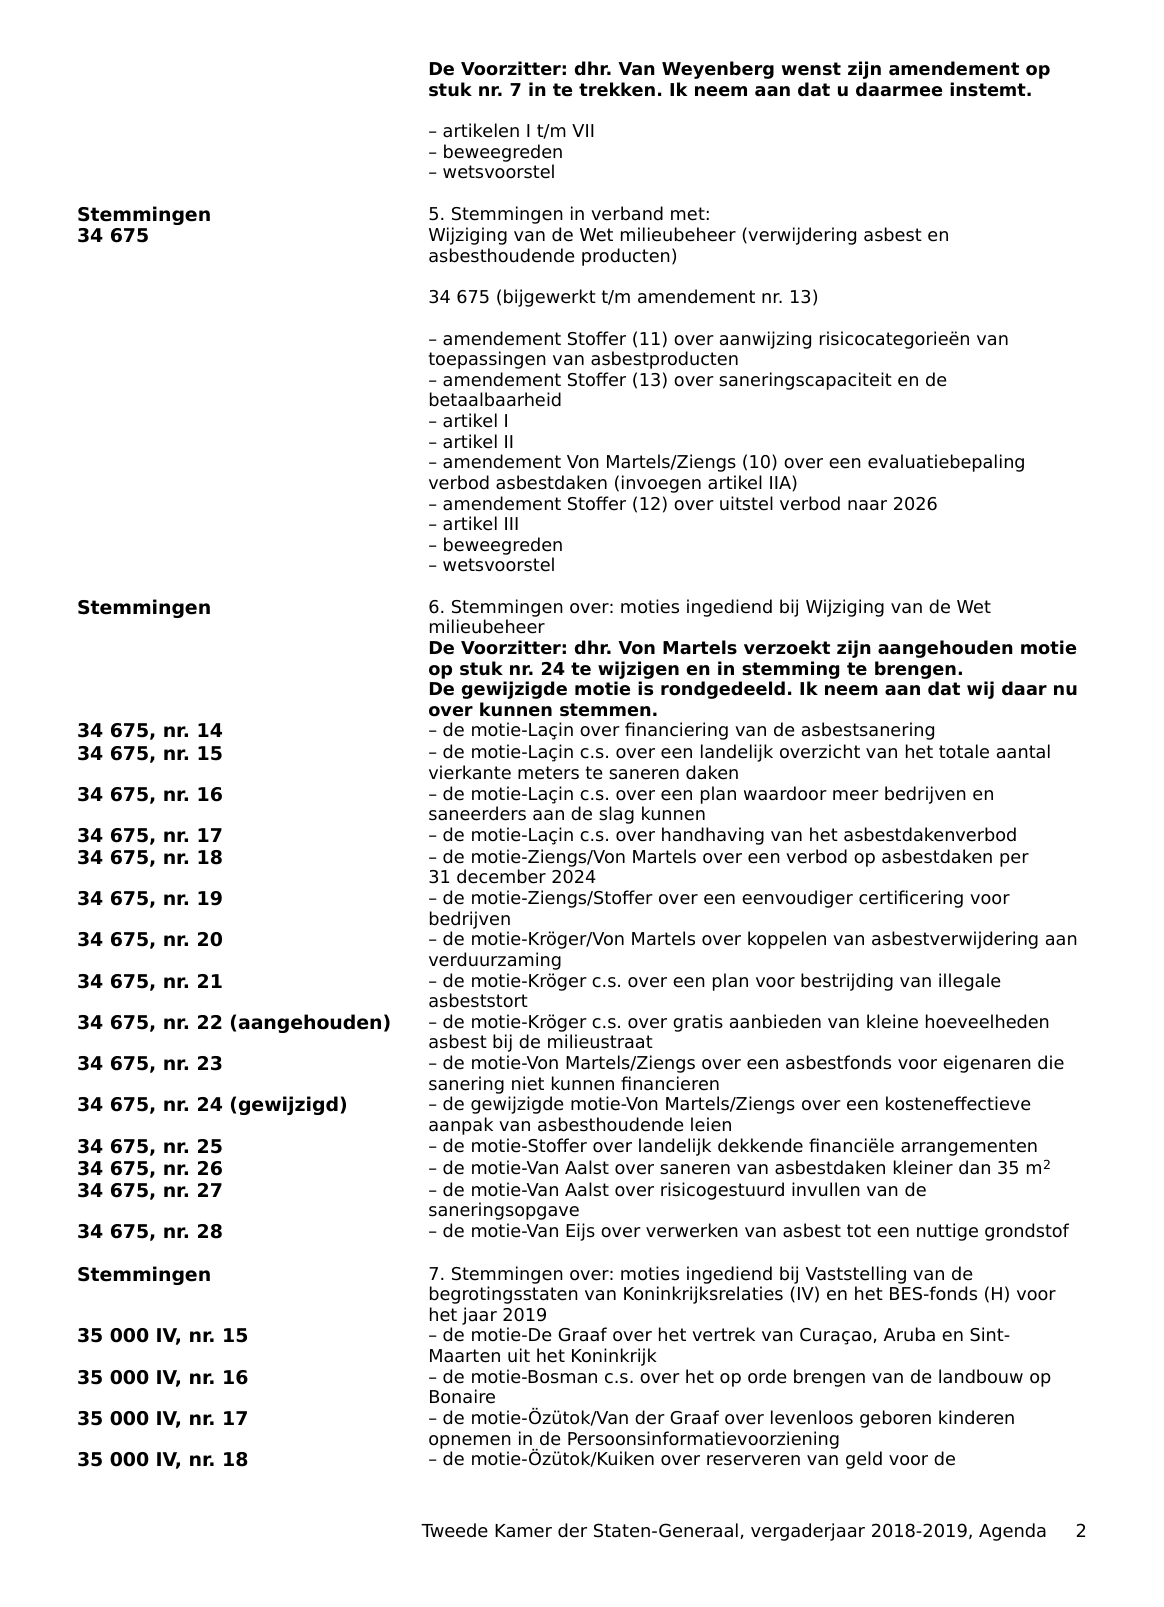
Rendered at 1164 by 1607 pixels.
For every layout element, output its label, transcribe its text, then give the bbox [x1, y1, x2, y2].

table_cell – amendement Stoffer (11) over aanwijzing risicocategorieën van toepassingen van asbestproducten [422, 329, 1087, 370]
table_cell – de motie-Van Aalst over saneren van asbestdaken kleiner dan 35 m2 [422, 1158, 1087, 1179]
table_cell Wijziging van de Wet milieubeheer (verwijdering asbest en asbesthoudende producten) [422, 225, 1087, 267]
table_cell – de motie-Kröger/Von Martels over koppelen van asbestverwijdering aan verduurzaming [422, 929, 1087, 971]
table_cell De gewijzigde motie is rondgedeeld. Ik neem aan dat wij daar nu over kunnen stemmen. [422, 679, 1087, 720]
table_cell 6. Stemmingen over: moties ingediend bij Wijziging van de Wet milieubeheer [422, 597, 1087, 638]
table_cell [77, 535, 404, 555]
table_cell [405, 287, 422, 308]
table_cell [405, 494, 422, 514]
table_cell [77, 411, 404, 432]
table_cell – artikel II [422, 432, 1087, 452]
table_cell [422, 308, 1087, 328]
table_cell De Voorzitter: dhr. Van Weyenberg wenst zijn amendement op stuk nr. 7 in te trekken. Ik neem aan dat u daarmee instemt. [422, 59, 1087, 100]
table_cell [77, 162, 404, 183]
table_cell 34 675, nr. 27 [77, 1180, 404, 1221]
table_cell – de motie-Özütok/Van der Graaf over levenloos geboren kinderen opnemen in de Persoonsinformatievoorziening [422, 1408, 1087, 1449]
table_cell 35 000 IV, nr. 16 [77, 1367, 404, 1408]
table_cell [405, 597, 422, 638]
table_cell [77, 329, 404, 370]
table_cell 35 000 IV, nr. 17 [77, 1408, 404, 1449]
table_cell 34 675, nr. 14 [77, 720, 404, 742]
table_cell [405, 225, 422, 267]
table_cell – beweegreden [422, 535, 1087, 555]
table_cell [77, 142, 404, 162]
table_cell [405, 162, 422, 183]
table_cell [405, 638, 422, 679]
table_cell – de motie-Von Martels/Ziengs over een asbestfonds voor eigenaren die sanering niet kunnen financieren [422, 1053, 1087, 1094]
table_cell [405, 121, 422, 142]
table_cell [77, 100, 404, 121]
table_cell 34 675, nr. 26 [77, 1158, 404, 1179]
table_cell [405, 514, 422, 535]
table_cell 7. Stemmingen over: moties ingediend bij Vaststelling van de begrotingsstaten van Koninkrijksrelaties (IV) en het BES-fonds (H) voor het jaar 2019 [422, 1264, 1087, 1325]
table_cell [405, 1053, 422, 1094]
table_cell [405, 1136, 422, 1158]
table_cell 5. Stemmingen in verband met: [422, 204, 1087, 225]
table_cell – de motie-Ziengs/Von Martels over een verbod op asbestdaken per 31 december 2024 [422, 847, 1087, 888]
table_cell [405, 576, 422, 597]
table_cell [77, 1243, 404, 1263]
table_cell [77, 638, 404, 679]
table_cell [405, 308, 422, 328]
table_cell [405, 847, 422, 888]
table_cell – artikel I [422, 411, 1087, 432]
table_cell 34 675, nr. 24 (gewijzigd) [77, 1094, 404, 1136]
table_cell – de motie-Laçin c.s. over handhaving van het asbestdakenverbod [422, 825, 1087, 847]
table_cell [405, 971, 422, 1012]
table_cell [405, 1012, 422, 1053]
table_cell [405, 100, 422, 121]
table_cell [405, 929, 422, 971]
table_cell – de gewijzigde motie-Von Martels/Ziengs over een kosteneffectieve aanpak van asbesthoudende leien [422, 1094, 1087, 1136]
table_cell – de motie-Laçin over financiering van de asbestsanering [422, 720, 1087, 742]
table_cell 34 675, nr. 20 [77, 929, 404, 971]
table_cell 34 675, nr. 16 [77, 784, 404, 825]
table_cell [77, 267, 404, 287]
table_cell 34 675, nr. 17 [77, 825, 404, 847]
table_cell – amendement Stoffer (13) over saneringscapaciteit en de betaalbaarheid [422, 370, 1087, 411]
table_cell 35 000 IV, nr. 18 [77, 1449, 404, 1471]
table_cell – de motie-Bosman c.s. over het op orde brengen van de landbouw op Bonaire [422, 1367, 1087, 1408]
table_cell 34 675, nr. 22 (aangehouden) [77, 1012, 404, 1053]
table_cell [405, 825, 422, 847]
table_cell [77, 59, 404, 100]
table_cell – de motie-Van Aalst over risicogestuurd invullen van de saneringsopgave [422, 1180, 1087, 1221]
table_cell 34 675, nr. 28 [77, 1221, 404, 1243]
table_cell [77, 308, 404, 328]
table_cell [405, 411, 422, 432]
table_cell – de motie-Van Eijs over verwerken van asbest tot een nuttige grondstof [422, 1221, 1087, 1243]
table_cell – amendement Von Martels/Ziengs (10) over een evaluatiebepaling verbod asbestdaken (invoegen artikel IIA) [422, 452, 1087, 493]
table_cell – wetsvoorstel [422, 555, 1087, 576]
table_cell [77, 679, 404, 720]
table_cell [77, 452, 404, 493]
table_cell [77, 121, 404, 142]
table_cell 34 675, nr. 23 [77, 1053, 404, 1094]
table_cell – de motie-Laçin c.s. over een plan waardoor meer bedrijven en saneerders aan de slag kunnen [422, 784, 1087, 825]
table_cell [77, 432, 404, 452]
table_cell [422, 576, 1087, 597]
table_cell [405, 1221, 422, 1243]
table_cell – de motie-Ziengs/Stoffer over een eenvoudiger certificering voor bedrijven [422, 888, 1087, 929]
table_cell [405, 370, 422, 411]
table_cell [405, 59, 422, 100]
table_cell – de motie-De Graaf over het vertrek van Curaçao, Aruba en Sint-Maarten uit het Koninkrijk [422, 1325, 1087, 1367]
table_cell [405, 743, 422, 784]
table_cell Stemmingen [77, 597, 404, 638]
table_cell – de motie-Kröger c.s. over een plan voor bestrijding van illegale asbeststort [422, 971, 1087, 1012]
table_cell – beweegreden [422, 142, 1087, 162]
table_cell [405, 555, 422, 576]
table_cell [405, 267, 422, 287]
table_cell [405, 1408, 422, 1449]
table_cell [405, 784, 422, 825]
table_cell 34 675, nr. 25 [77, 1136, 404, 1158]
table_cell [405, 1158, 422, 1179]
table_cell [405, 535, 422, 555]
table_cell [422, 1243, 1087, 1263]
table_cell [405, 183, 422, 203]
table_cell 34 675 (bijgewerkt t/m amendement nr. 13) [422, 287, 1087, 308]
table_cell [405, 1264, 422, 1325]
table_cell [405, 1094, 422, 1136]
table_cell [405, 1449, 422, 1471]
table_cell [405, 204, 422, 225]
table_cell [77, 370, 404, 411]
table_cell [422, 183, 1087, 203]
table_cell 34 675, nr. 21 [77, 971, 404, 1012]
table_cell [77, 555, 404, 576]
table_cell [77, 287, 404, 308]
table_cell – artikel III [422, 514, 1087, 535]
table_cell [405, 1325, 422, 1367]
table_cell – wetsvoorstel [422, 162, 1087, 183]
table_cell [405, 142, 422, 162]
table_cell – de motie-Kröger c.s. over gratis aanbieden van kleine hoeveelheden asbest bij de milieustraat [422, 1012, 1087, 1053]
table_cell – de motie-Laçin c.s. over een landelijk overzicht van het totale aantal vierkante meters te saneren daken [422, 743, 1087, 784]
table_cell 34 675 [77, 225, 404, 267]
table_cell – de motie-Stoffer over landelijk dekkende financiële arrangementen [422, 1136, 1087, 1158]
table_cell [405, 720, 422, 742]
table_cell – artikelen I t/m VII [422, 121, 1087, 142]
table_cell [405, 1367, 422, 1408]
table_cell 34 675, nr. 15 [77, 743, 404, 784]
table_cell 34 675, nr. 18 [77, 847, 404, 888]
table_cell [405, 679, 422, 720]
table_cell [77, 183, 404, 203]
table_cell Stemmingen [77, 204, 404, 225]
table_cell [405, 1243, 422, 1263]
table_cell [77, 514, 404, 535]
table_cell – de motie-Özütok/Kuiken over reserveren van geld voor de [422, 1449, 1087, 1471]
table_cell [77, 494, 404, 514]
table_cell 34 675, nr. 19 [77, 888, 404, 929]
table_cell Stemmingen [77, 1264, 404, 1325]
table_cell [77, 576, 404, 597]
table_cell [405, 452, 422, 493]
table_cell [422, 100, 1087, 121]
table_cell De Voorzitter: dhr. Von Martels verzoekt zijn aangehouden motie op stuk nr. 24 te wijzigen en in stemming te brengen. [422, 638, 1087, 679]
table_cell – amendement Stoffer (12) over uitstel verbod naar 2026 [422, 494, 1087, 514]
table_cell [405, 888, 422, 929]
table_cell [405, 1180, 422, 1221]
table_cell [405, 432, 422, 452]
table_cell 35 000 IV, nr. 15 [77, 1325, 404, 1367]
table_cell [422, 267, 1087, 287]
table_cell [405, 329, 422, 370]
